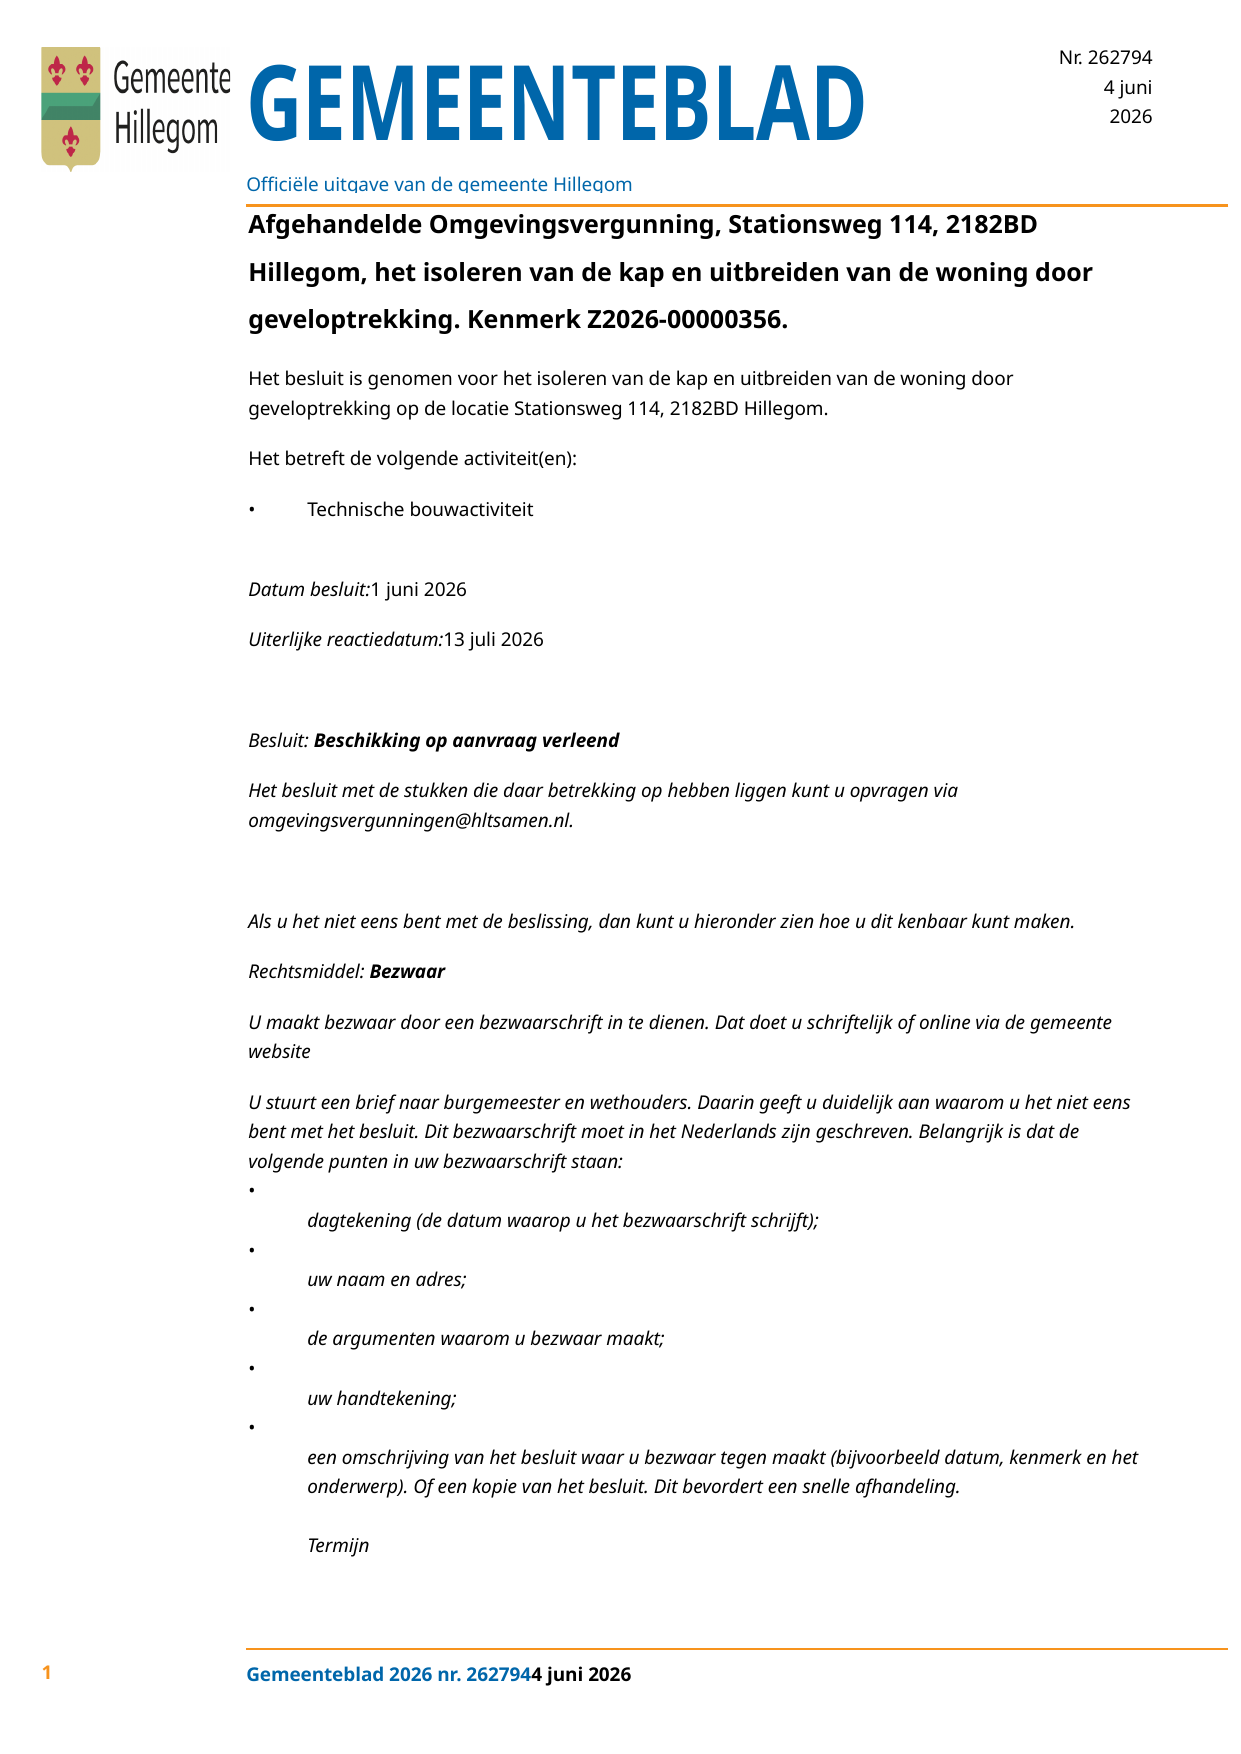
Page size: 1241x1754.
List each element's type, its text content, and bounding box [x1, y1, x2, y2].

text Besluit: Beschikking op aanvraag verleend [248, 727, 1152, 753]
list dagtekening (de datum waarop u het bezwaarschrift schrijft); [248, 1207, 1152, 1233]
text Het besluit is genomen voor het isoleren van de kap en uitbreiden van de woning door geveloptrekking op de locatie Stationsweg 114, 2182BD Hillegom. [248, 366, 1152, 421]
list een omschrijving van het besluit waar u bezwaar tegen maakt (bijvoorbeeld datum, kenmerk en het onderwerp). Of een kopie van het besluit. Dit bevordert een snelle afhandeling. [248, 1444, 1152, 1499]
list de argumenten waarom u bezwaar maakt; [248, 1326, 1152, 1351]
text Rechtsmiddel: Bezwaar [248, 958, 1152, 984]
text Het betreft de volgende activiteit(en): [248, 446, 1152, 471]
list uw handtekening; [248, 1385, 1152, 1410]
text Datum besluit:1 juni 2026 [248, 576, 1152, 602]
list uw naam en adres; [248, 1266, 1152, 1292]
list Technische bouwactiviteit [248, 496, 1152, 522]
text Als u het niet eens bent met de beslissing, dan kunt u hieronder zien hoe u dit kenbaar kunt maken. [248, 908, 1152, 934]
text Afgehandelde Omgevingsvergunning, Stationsweg 114, 2182BD Hillegom, het isoleren van de kap en uitbreiden van de woning door geveloptrekking. Kenmerk Z2026-00000356. [248, 207, 1152, 336]
text U maakt bezwaar door een bezwaarschrift in te dienen. Dat doet u schriftelijk of online via de gemeente website [248, 1009, 1152, 1064]
list Termijn [248, 1533, 1152, 1558]
text Het besluit met de stukken die daar betrekking op hebben liggen kunt u opvragen via omgevingsvergunningen@hltsamen.nl. [248, 778, 1152, 833]
picture [41, 47, 231, 172]
text Uiterlijke reactiedatum:13 juli 2026 [248, 626, 1152, 652]
text U stuurt een brief naar burgemeester en wethouders. Daarin geeft u duidelijk aan waarom u het niet eens bent met het besluit. Dit bezwaarschrift moet in het Nederlands zijn geschreven. Belangrijk is dat de volgende punten in uw bezwaarschrift staan: [248, 1089, 1152, 1174]
